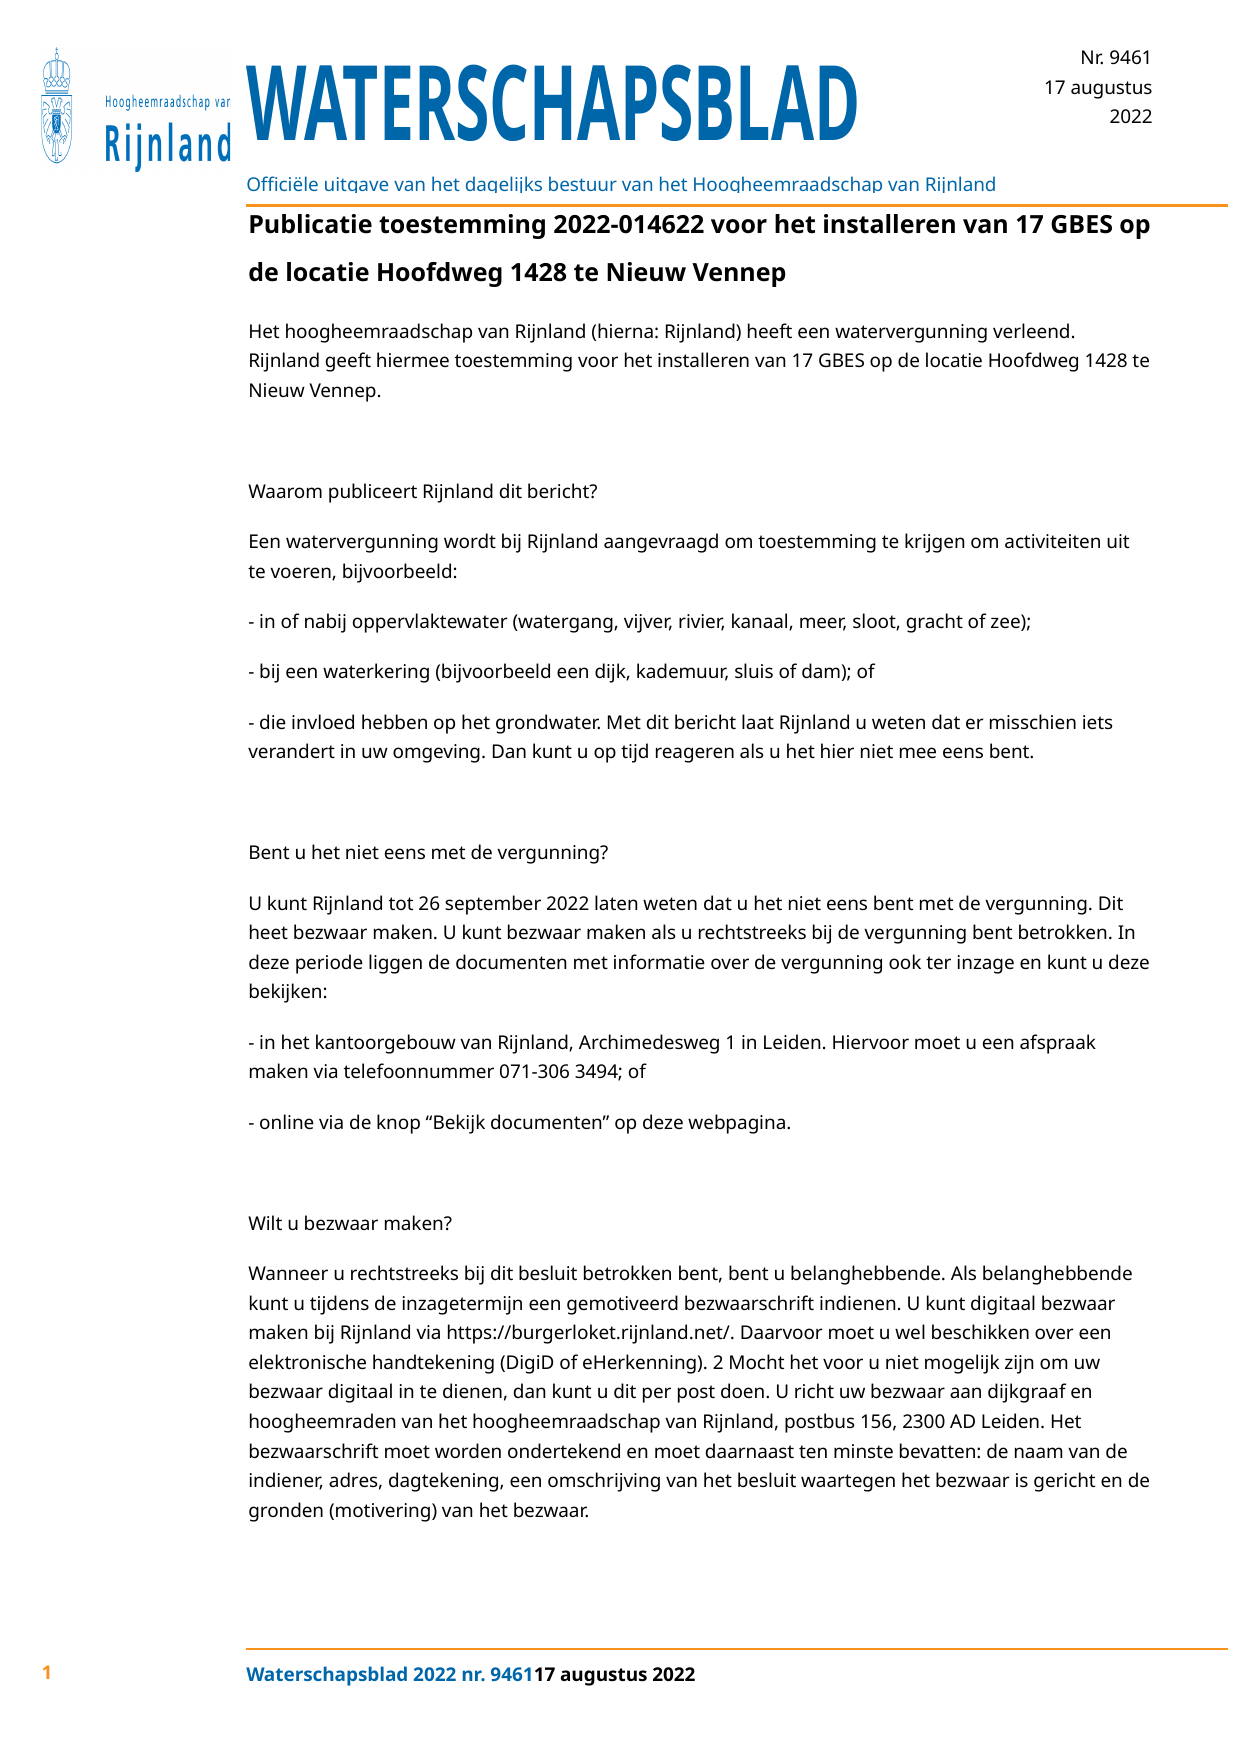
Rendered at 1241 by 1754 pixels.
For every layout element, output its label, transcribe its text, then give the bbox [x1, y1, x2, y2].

text Publicatie toestemming 2022-014622 voor het installeren van 17 GBES op de locatie Hoofdweg 1428 te Nieuw Vennep [248, 207, 1152, 288]
text Waarom publiceert Rijnland dit bericht? [248, 478, 1152, 504]
text U kunt Rijnland tot 26 september 2022 laten weten dat u het niet eens bent met de vergunning. Dit heet bezwaar maken. U kunt bezwaar maken als u rechtstreeks bij de vergunning bent betrokken. In deze periode liggen de documenten met informatie over de vergunning ook ter inzage en kunt u deze bekijken: [248, 890, 1152, 1004]
text Wilt u bezwaar maken? [248, 1210, 1152, 1236]
text - in het kantoorgebouw van Rijnland, Archimedesweg 1 in Leiden. Hiervoor moet u een afspraak maken via telefoonnummer 071-306 3494; of [248, 1029, 1152, 1084]
text - in of nabij oppervlaktewater (watergang, vijver, rivier, kanaal, meer, sloot, gracht of zee); [248, 608, 1152, 634]
text - die invloed hebben op het grondwater. Met dit bericht laat Rijnland u weten dat er misschien iets verandert in uw omgeving. Dan kunt u op tijd reageren als u het hier niet mee eens bent. [248, 709, 1152, 764]
text Bent u het niet eens met de vergunning? [248, 839, 1152, 865]
picture [41, 47, 231, 172]
text Het hoogheemraadschap van Rijnland (hierna: Rijnland) heeft een watervergunning verleend. Rijnland geeft hiermee toestemming voor het installeren van 17 GBES op de locatie Hoofdweg 1428 te Nieuw Vennep. [248, 318, 1152, 403]
text Een watervergunning wordt bij Rijnland aangevraagd om toestemming te krijgen om activiteiten uit te voeren, bijvoorbeeld: [248, 528, 1152, 584]
text - bij een waterkering (bijvoorbeeld een dijk, kademuur, sluis of dam); of [248, 659, 1152, 684]
text - online via de knop “Bekijk documenten” op deze webpagina. [248, 1109, 1152, 1135]
text Wanneer u rechtstreeks bij dit besluit betrokken bent, bent u belanghebbende. Als belanghebbende kunt u tijdens de inzagetermijn een gemotiveerd bezwaarschrift indienen. U kunt digitaal bezwaar maken bij Rijnland via https://burgerloket.rijnland.net/. Daarvoor moet u wel beschikken over een elektronische handtekening (DigiD of eHerkenning). 2 Mocht het voor u niet mogelijk zijn om uw bezwaar digitaal in te dienen, dan kunt u dit per post doen. U richt uw bezwaar aan dijkgraaf en hoogheemraden van het hoogheemraadschap van Rijnland, postbus 156, 2300 AD Leiden. Het bezwaarschrift moet worden ondertekend en moet daarnaast ten minste bevatten: de naam van de indiener, adres, dagtekening, een omschrijving van het besluit waartegen het bezwaar is gericht en de gronden (motivering) van het bezwaar. [248, 1260, 1152, 1523]
